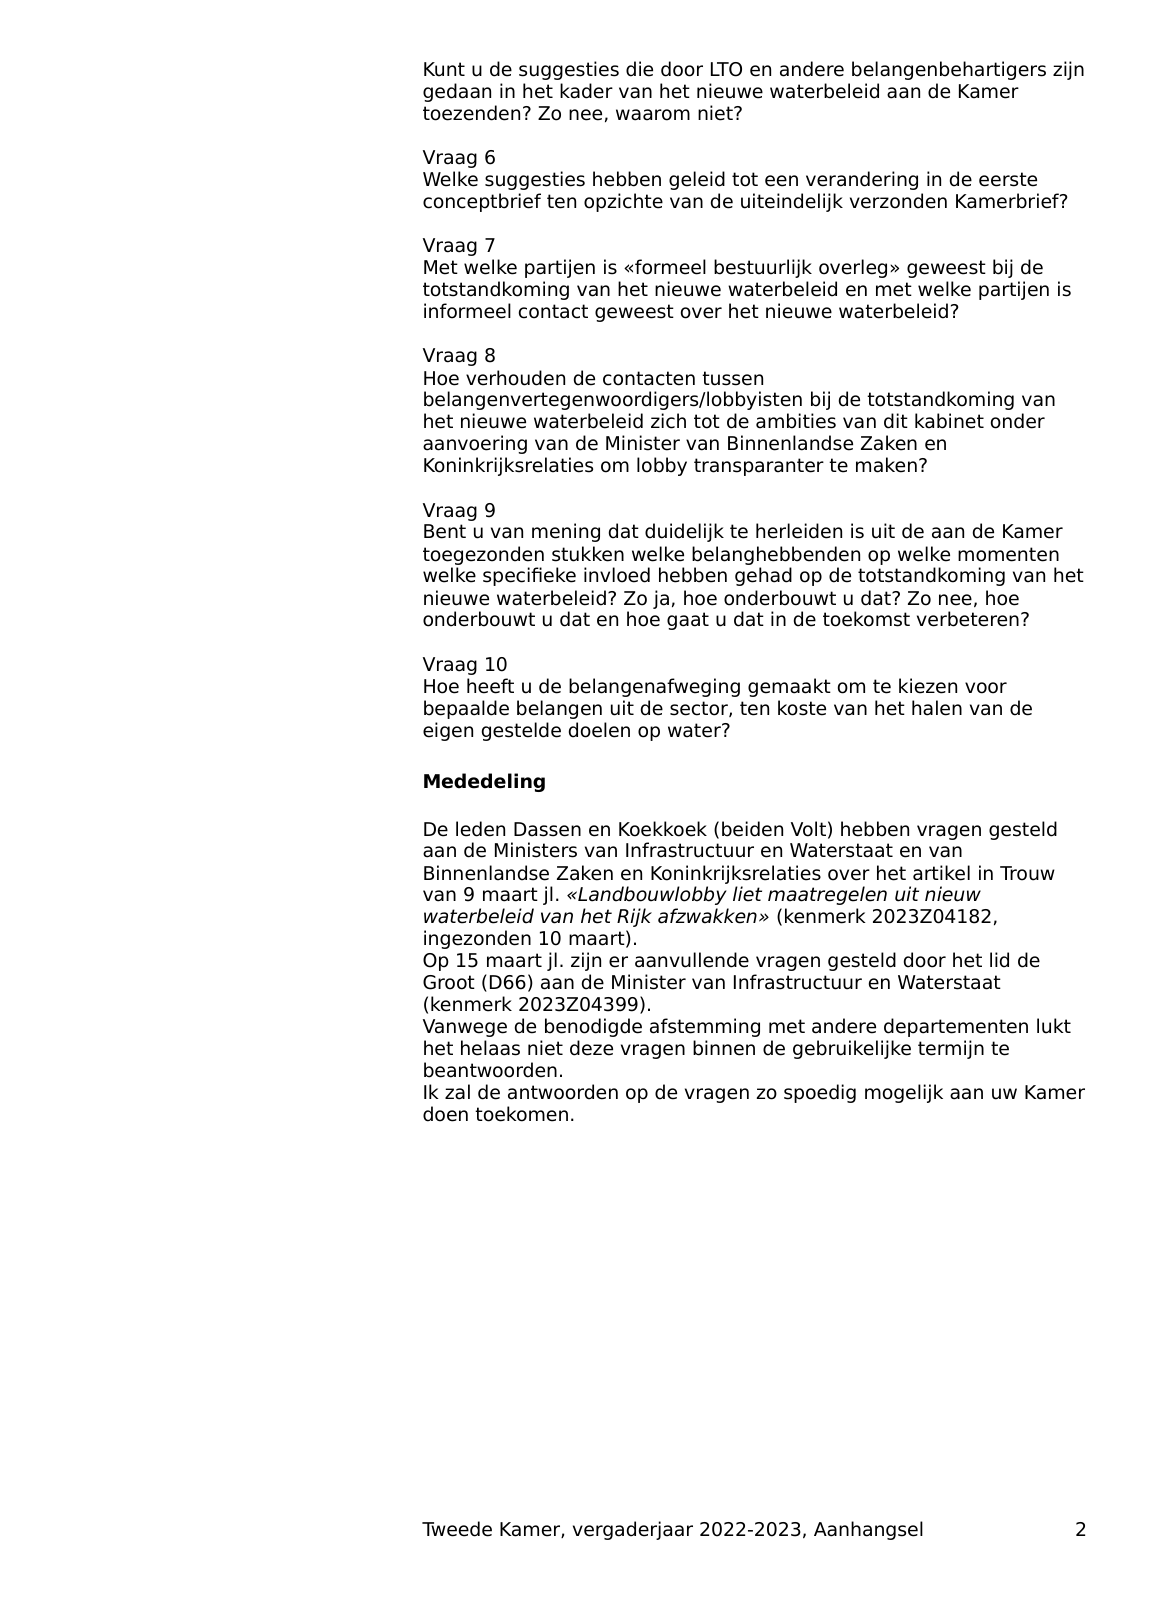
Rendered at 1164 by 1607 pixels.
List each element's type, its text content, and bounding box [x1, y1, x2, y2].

text Op 15 maart jl. zijn er aanvullende vragen gesteld door het lid de Groot (D66) aan de Minister van Infrastructuur en Waterstaat (kenmerk 2023Z04399). [422, 950, 1087, 1016]
text Vraag 9 [422, 499, 1087, 521]
text Vraag 8 [422, 345, 1087, 367]
text De leden Dassen en Koekkoek (beiden Volt) hebben vragen gesteld aan de Ministers van Infrastructuur en Waterstaat en van Binnenlandse Zaken en Koninkrijksrelaties over het artikel in Trouw van 9 maart jl. «Landbouwlobby liet maatregelen uit nieuw waterbeleid van het Rijk afzwakken» (kenmerk 2023Z04182, ingezonden 10 maart). [422, 818, 1087, 950]
text Kunt u de suggesties die door LTO en andere belangenbehartigers zijn gedaan in het kader van het nieuwe waterbeleid aan de Kamer toezenden? Zo nee, waarom niet? [422, 59, 1087, 125]
text Vraag 6 [422, 147, 1087, 169]
text Ik zal de antwoorden op de vragen zo spoedig mogelijk aan uw Kamer doen toekomen. [422, 1082, 1087, 1126]
text Vanwege de benodigde afstemming met andere departementen lukt het helaas niet deze vragen binnen de gebruikelijke termijn te beantwoorden. [422, 1016, 1087, 1082]
text Bent u van mening dat duidelijk te herleiden is uit de aan de Kamer toegezonden stukken welke belanghebbenden op welke momenten welke specifieke invloed hebben gehad op de totstandkoming van het nieuwe waterbeleid? Zo ja, hoe onderbouwt u dat? Zo nee, hoe onderbouwt u dat en hoe gaat u dat in de toekomst verbeteren? [422, 521, 1087, 631]
text Hoe heeft u de belangenafweging gemaakt om te kiezen voor bepaalde belangen uit de sector, ten koste van het halen van de eigen gestelde doelen op water? [422, 676, 1087, 741]
text Met welke partijen is «formeel bestuurlijk overleg» geweest bij de totstandkoming van het nieuwe waterbeleid en met welke partijen is informeel contact geweest over het nieuwe waterbeleid? [422, 257, 1087, 323]
text Welke suggesties hebben geleid tot een verandering in de eerste conceptbrief ten opzichte van de uiteindelijk verzonden Kamerbrief? [422, 169, 1087, 213]
text Hoe verhouden de contacten tussen belangenvertegenwoordigers/lobbyisten bij de totstandkoming van het nieuwe waterbeleid zich tot de ambities van dit kabinet onder aanvoering van de Minister van Binnenlandse Zaken en Koninkrijksrelaties om lobby transparanter te maken? [422, 367, 1087, 477]
text Vraag 7 [422, 235, 1087, 257]
text Vraag 10 [422, 653, 1087, 676]
subtitle Mededeling [422, 771, 1087, 793]
